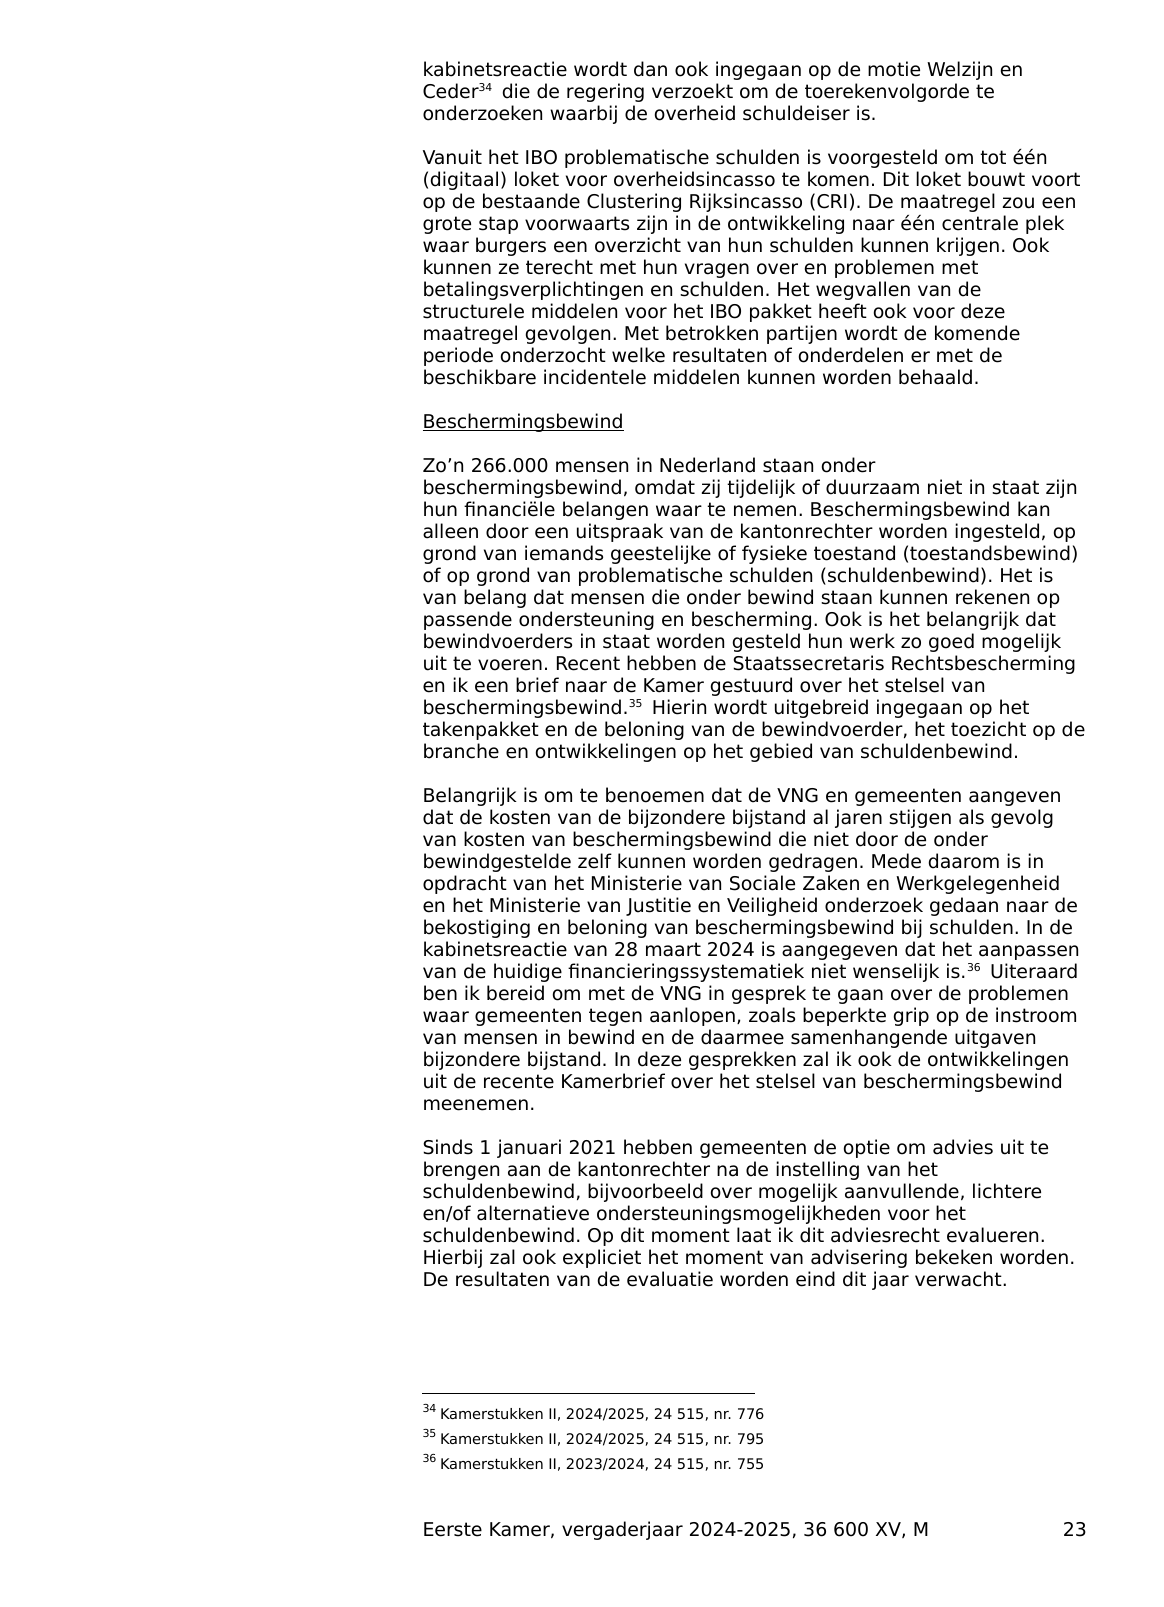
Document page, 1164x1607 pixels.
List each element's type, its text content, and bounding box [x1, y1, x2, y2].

text Zo’n 266.000 mensen in Nederland staan onder beschermingsbewind, omdat zij tijdelijk of duurzaam niet in staat zijn hun financiële belangen waar te nemen. Beschermingsbewind kan alleen door een uitspraak van de kantonrechter worden ingesteld, op grond van iemands geestelijke of fysieke toestand (toestandsbewind) of op grond van problematische schulden (schuldenbewind). Het is van belang dat mensen die onder bewind staan kunnen rekenen op passende ondersteuning en bescherming. Ook is het belangrijk dat bewindvoerders in staat worden gesteld hun werk zo goed mogelijk uit te voeren. Recent hebben de Staatssecretaris Rechtsbescherming en ik een brief naar de Kamer gestuurd over het stelsel van beschermingsbewind. Hierin wordt uitgebreid ingegaan op het takenpakket en de beloning van de bewindvoerder, het toezicht op de branche en ontwikkelingen op het gebied van schuldenbewind. [422, 455, 1087, 763]
text Sinds 1 januari 2021 hebben gemeenten de optie om advies uit te brengen aan de kantonrechter na de instelling van het schuldenbewind, bijvoorbeeld over mogelijk aanvullende, lichtere en/of alternatieve ondersteuningsmogelijkheden voor het schuldenbewind. Op dit moment laat ik dit adviesrecht evalueren. Hierbij zal ook expliciet het moment van advisering bekeken worden. De resultaten van de evaluatie worden eind dit jaar verwacht. [422, 1137, 1087, 1291]
text Kamerstukken II, 2024/2025, 24 515, nr. 776 [422, 1402, 1087, 1424]
text kabinetsreactie wordt dan ook ingegaan op de motie Welzijn en Ceder die de regering verzoekt om de toerekenvolgorde te onderzoeken waarbij de overheid schuldeiser is. [422, 59, 1087, 125]
text Vanuit het IBO problematische schulden is voorgesteld om tot één (digitaal) loket voor overheidsincasso te komen. Dit loket bouwt voort op de bestaande Clustering Rijksincasso (CRI). De maatregel zou een grote stap voorwaarts zijn in de ontwikkeling naar één centrale plek waar burgers een overzicht van hun schulden kunnen krijgen. Ook kunnen ze terecht met hun vragen over en problemen met betalingsverplichtingen en schulden. Het wegvallen van de structurele middelen voor het IBO pakket heeft ook voor deze maatregel gevolgen. Met betrokken partijen wordt de komende periode onderzocht welke resultaten of onderdelen er met de beschikbare incidentele middelen kunnen worden behaald. [422, 147, 1087, 389]
text Kamerstukken II, 2024/2025, 24 515, nr. 795 [422, 1427, 1087, 1449]
text Kamerstukken II, 2023/2024, 24 515, nr. 755 [422, 1452, 1087, 1474]
text Belangrijk is om te benoemen dat de VNG en gemeenten aangeven dat de kosten van de bijzondere bijstand al jaren stijgen als gevolg van kosten van beschermingsbewind die niet door de onder bewindgestelde zelf kunnen worden gedragen. Mede daarom is in opdracht van het Ministerie van Sociale Zaken en Werkgelegenheid en het Ministerie van Justitie en Veiligheid onderzoek gedaan naar de bekostiging en beloning van beschermingsbewind bij schulden. In de kabinetsreactie van 28 maart 2024 is aangegeven dat het aanpassen van de huidige financieringssystematiek niet wenselijk is. Uiteraard ben ik bereid om met de VNG in gesprek te gaan over de problemen waar gemeenten tegen aanlopen, zoals beperkte grip op de instroom van mensen in bewind en de daarmee samenhangende uitgaven bijzondere bijstand. In deze gesprekken zal ik ook de ontwikkelingen uit de recente Kamerbrief over het stelsel van beschermingsbewind meenemen. [422, 785, 1087, 1115]
subtitle Beschermingsbewind [422, 411, 1087, 433]
